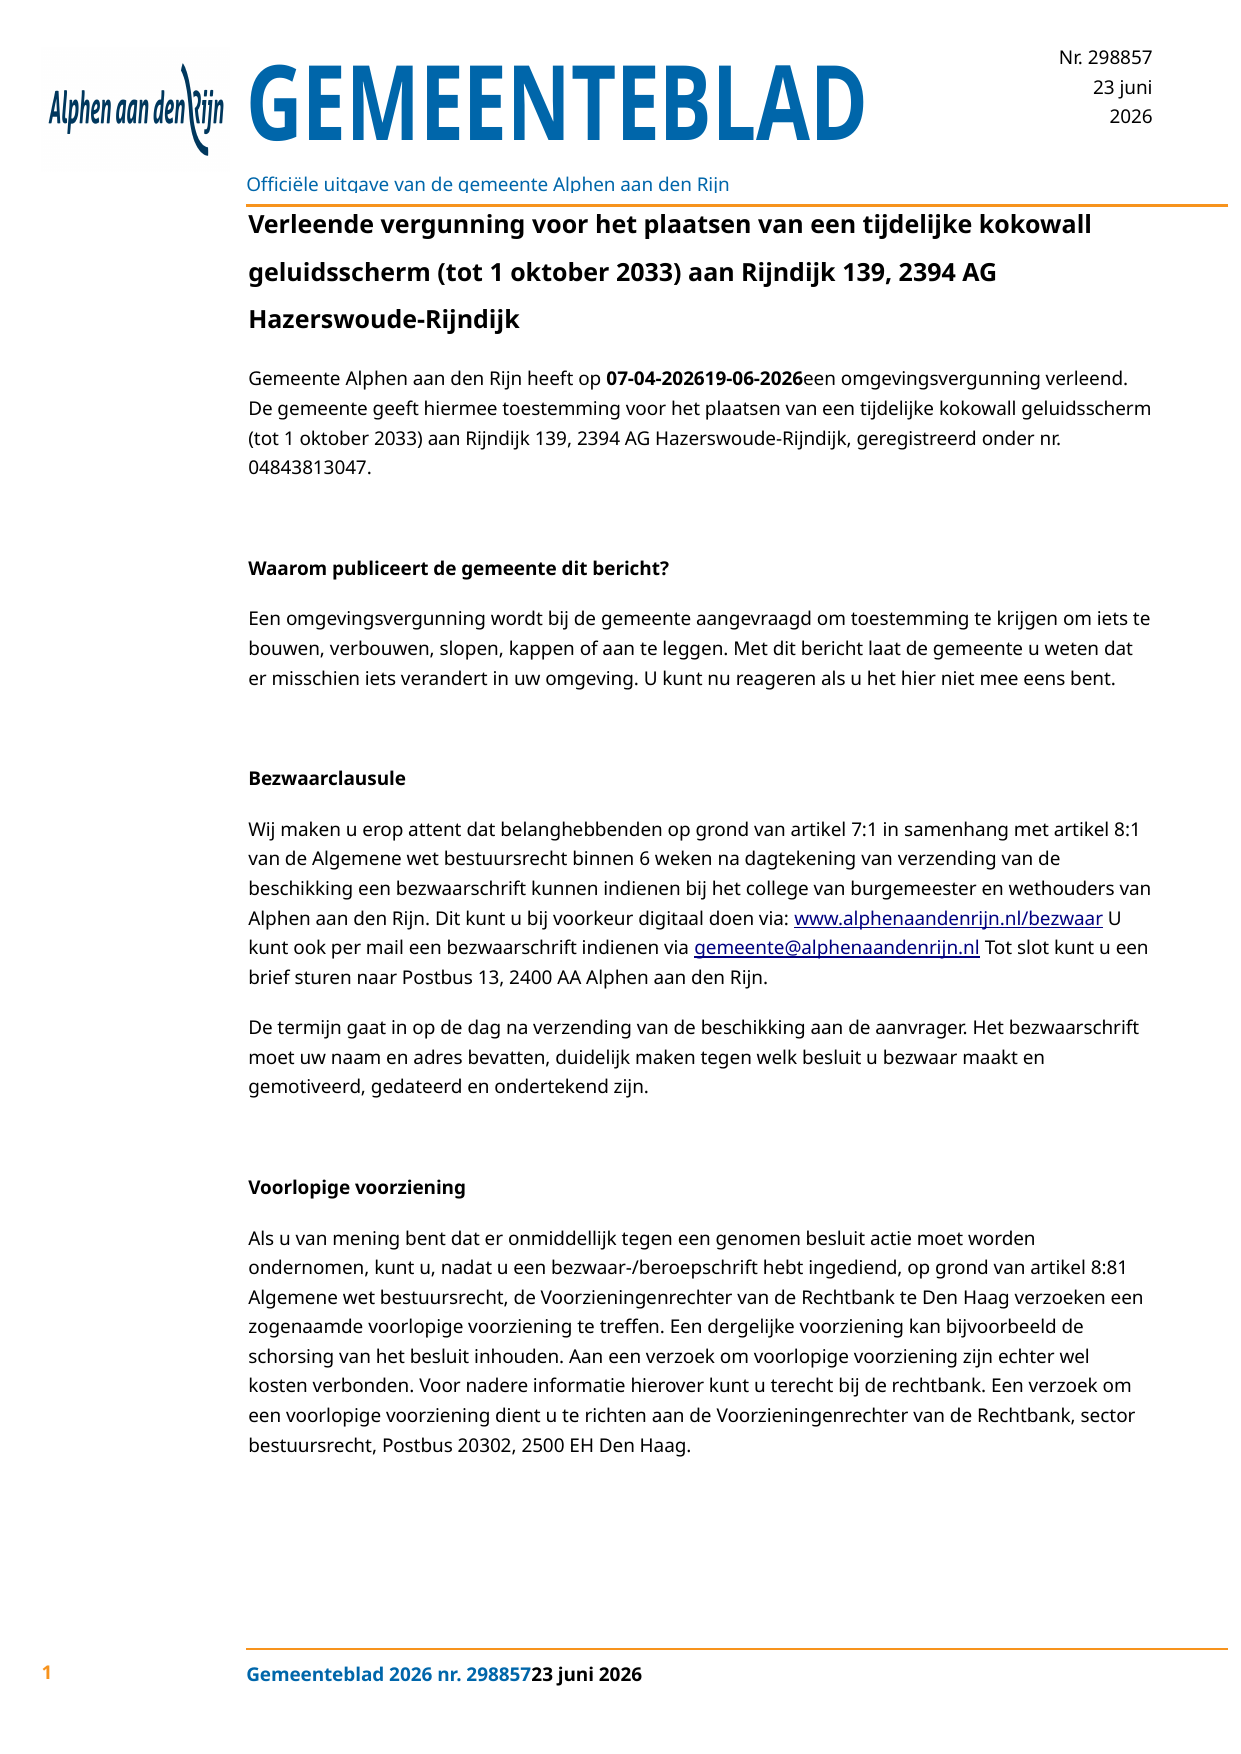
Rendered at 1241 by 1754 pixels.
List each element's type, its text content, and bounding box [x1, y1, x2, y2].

picture [41, 47, 231, 172]
text Gemeente Alphen aan den Rijn heeft op 07-04-202619-06-2026een omgevingsvergunning verleend. De gemeente geeft hiermee toestemming voor het plaatsen van een tijdelijke kokowall geluidsscherm (tot 1 oktober 2033) aan Rijndijk 139, 2394 AG Hazerswoude-Rijndijk, geregistreerd onder nr. 04843813047. [248, 366, 1152, 480]
text Wij maken u erop attent dat belanghebbenden op grond van artikel 7:1 in samenhang met artikel 8:1 van de Algemene wet bestuursrecht binnen 6 weken na dagtekening van verzending van de beschikking een bezwaarschrift kunnen indienen bij het college van burgemeester en wethouders van Alphen aan den Rijn. Dit kunt u bij voorkeur digitaal doen via: www.alphenaandenrijn.nl/bezwaar U kunt ook per mail een bezwaarschrift indienen via gemeente@alphenaandenrijn.nl Tot slot kunt u een brief sturen naar Postbus 13, 2400 AA Alphen aan den Rijn. [248, 816, 1152, 989]
text De termijn gaat in op de dag na verzending van de beschikking aan de aanvrager. Het bezwaarschrift moet uw naam en adres bevatten, duidelijk maken tegen welk besluit u bezwaar maakt en gemotiveerd, gedateerd en ondertekend zijn. [248, 1014, 1152, 1099]
text Als u van mening bent dat er onmiddellijk tegen een genomen besluit actie moet worden ondernomen, kunt u, nadat u een bezwaar-/beroepschrift hebt ingediend, op grond van artikel 8:81 Algemene wet bestuursrecht, de Voorzieningenrechter van de Rechtbank te Den Haag verzoeken een zogenaamde voorlopige voorziening te treffen. Een dergelijke voorziening kan bijvoorbeeld de schorsing van het besluit inhouden. Aan een verzoek om voorlopige voorziening zijn echter wel kosten verbonden. Voor nadere informatie hierover kunt u terecht bij de rechtbank. Een verzoek om een voorlopige voorziening dient u te richten aan de Voorzieningenrechter van de Rechtbank, sector bestuursrecht, Postbus 20302, 2500 EH Den Haag. [248, 1225, 1152, 1457]
text Voorlopige voorziening [248, 1174, 1152, 1200]
text Bezwaarclausule [248, 766, 1152, 791]
text Een omgevingsvergunning wordt bij de gemeente aangevraagd om toestemming te krijgen om iets te bouwen, verbouwen, slopen, kappen of aan te leggen. Met dit bericht laat de gemeente u weten dat er misschien iets verandert in uw omgeving. U kunt nu reageren als u het hier niet mee eens bent. [248, 606, 1152, 690]
text Waarom publiceert de gemeente dit bericht? [248, 555, 1152, 581]
text Verleende vergunning voor het plaatsen van een tijdelijke kokowall geluidsscherm (tot 1 oktober 2033) aan Rijndijk 139, 2394 AG Hazerswoude-Rijndijk [248, 207, 1152, 336]
